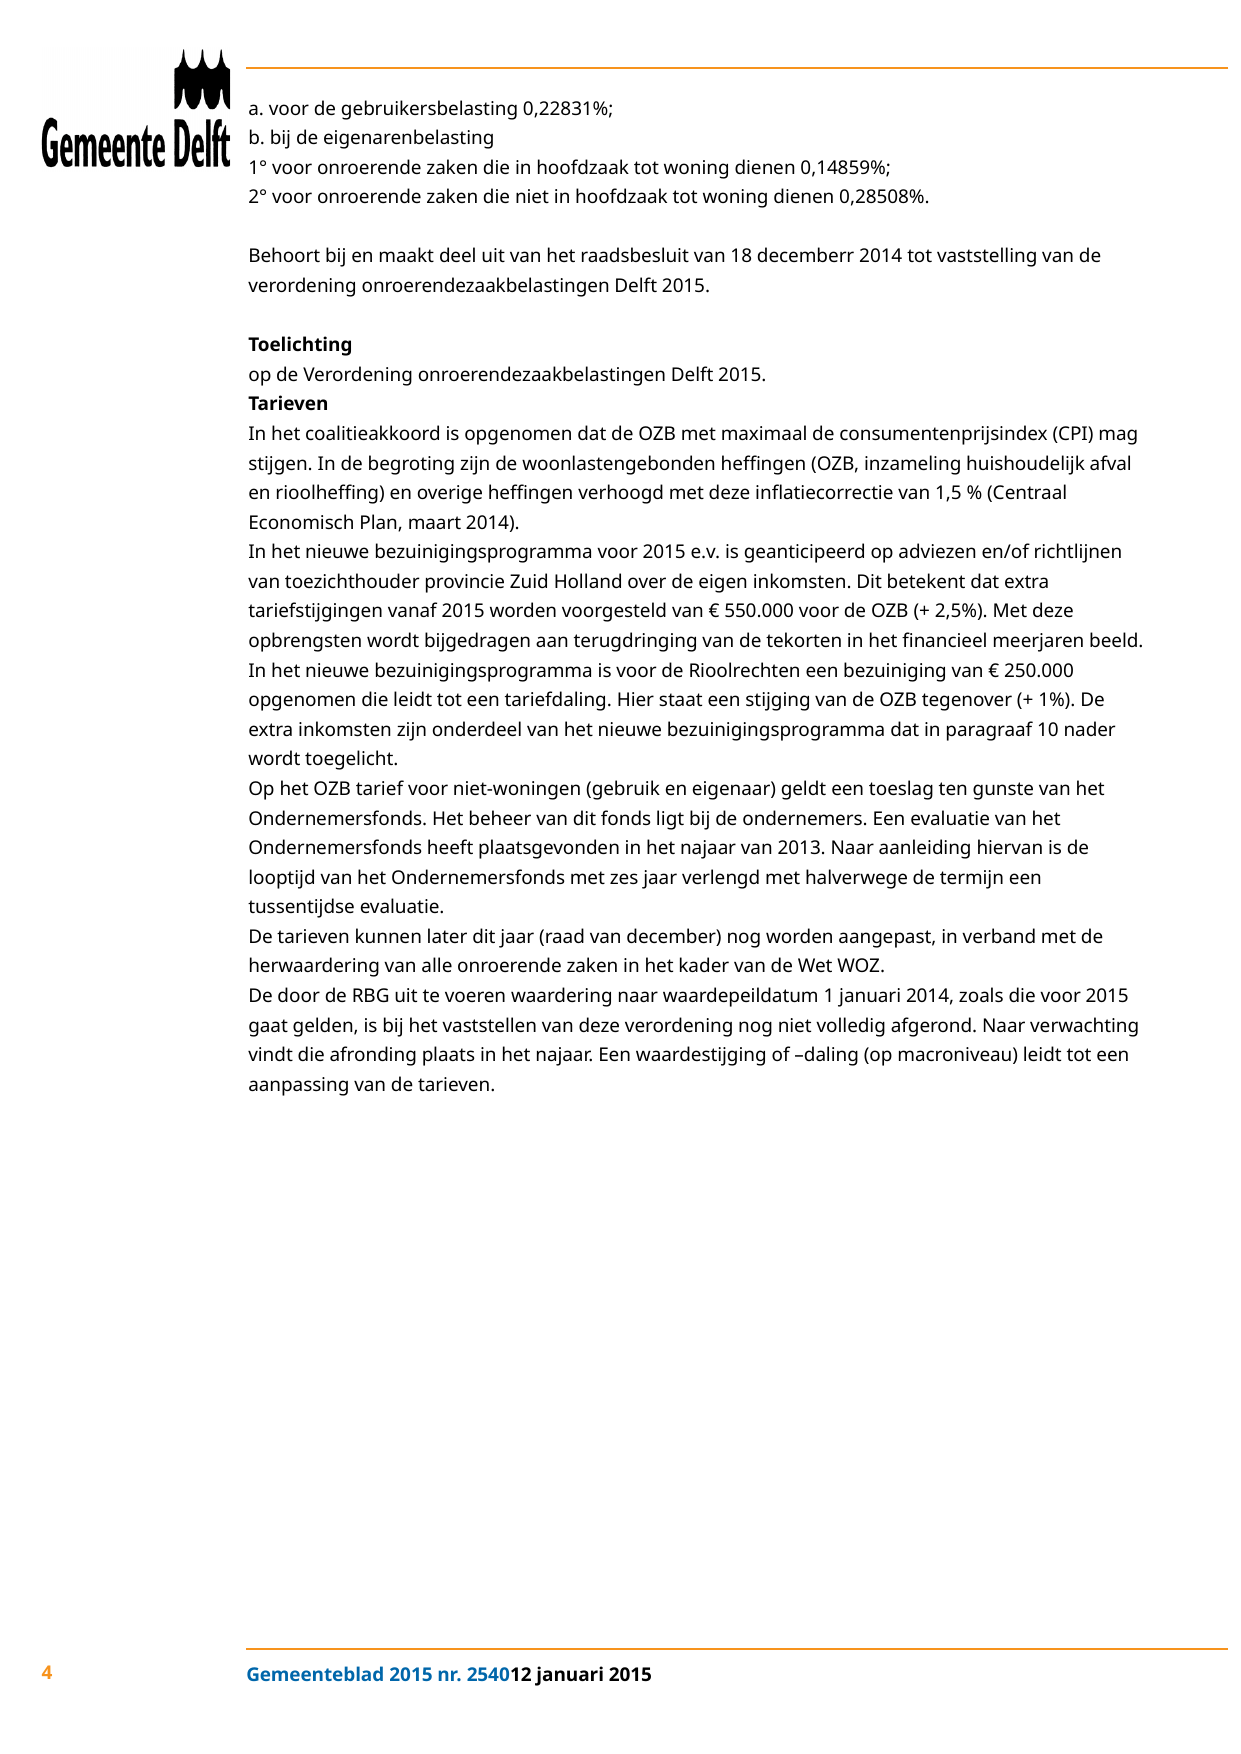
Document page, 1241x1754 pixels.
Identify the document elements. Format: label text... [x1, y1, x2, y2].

picture [41, 47, 231, 172]
text Toelichting [248, 331, 1152, 357]
text De door de RBG uit te voeren waardering naar waardepeildatum 1 januari 2014, zoals die voor 2015 gaat gelden, is bij het vaststellen van deze verordening nog niet volledig afgerond. Naar verwachting vindt die afronding plaats in het najaar. Een waardestijging of –daling (op macroniveau) leidt tot een aanpassing van de tarieven. [248, 982, 1152, 1097]
text Tarieven [248, 391, 1152, 416]
text 1° voor onroerende zaken die in hoofdzaak tot woning dienen 0,14859%; [248, 154, 1152, 180]
text In het nieuwe bezuinigingsprogramma voor 2015 e.v. is geanticipeerd op adviezen en/of richtlijnen van toezichthouder provincie Zuid Holland over de eigen inkomsten. Dit betekent dat extra tariefstijgingen vanaf 2015 worden voorgesteld van € 550.000 voor de OZB (+ 2,5%). Met deze opbrengsten wordt bijgedragen aan terugdringing van de tekorten in het financieel meerjaren beeld. In het nieuwe bezuinigingsprogramma is voor de Rioolrechten een bezuiniging van € 250.000 opgenomen die leidt tot een tariefdaling. Hier staat een stijging van de OZB tegenover (+ 1%). De extra inkomsten zijn onderdeel van het nieuwe bezuinigingsprogramma dat in paragraaf 10 nader wordt toegelicht. [248, 538, 1152, 771]
text De tarieven kunnen later dit jaar (raad van december) nog worden aangepast, in verband met de herwaardering van alle onroerende zaken in het kader van de Wet WOZ. [248, 923, 1152, 978]
text op de Verordening onroerendezaakbelastingen Delft 2015. [248, 361, 1152, 387]
text b. bij de eigenarenbelasting [248, 124, 1152, 150]
text Op het OZB tarief voor niet-woningen (gebruik en eigenaar) geldt een toeslag ten gunste van het Ondernemersfonds. Het beheer van dit fonds ligt bij de ondernemers. Een evaluatie van het Ondernemersfonds heeft plaatsgevonden in het najaar van 2013. Naar aanleiding hiervan is de looptijd van het Ondernemersfonds met zes jaar verlengd met halverwege de termijn een tussentijdse evaluatie. [248, 775, 1152, 919]
text Behoort bij en maakt deel uit van het raadsbesluit van 18 decemberr 2014 tot vaststelling van de verordening onroerendezaakbelastingen Delft 2015. [248, 243, 1152, 298]
text a. voor de gebruikersbelasting 0,22831%; [248, 95, 1152, 121]
text 2° voor onroerende zaken die niet in hoofdzaak tot woning dienen 0,28508%. [248, 183, 1152, 209]
text In het coalitieakkoord is opgenomen dat de OZB met maximaal de consumentenprijsindex (CPI) mag stijgen. In de begroting zijn de woonlastengebonden heffingen (OZB, inzameling huishoudelijk afval en rioolheffing) en overige heffingen verhoogd met deze inflatiecorrectie van 1,5 % (Centraal Economisch Plan, maart 2014). [248, 420, 1152, 535]
